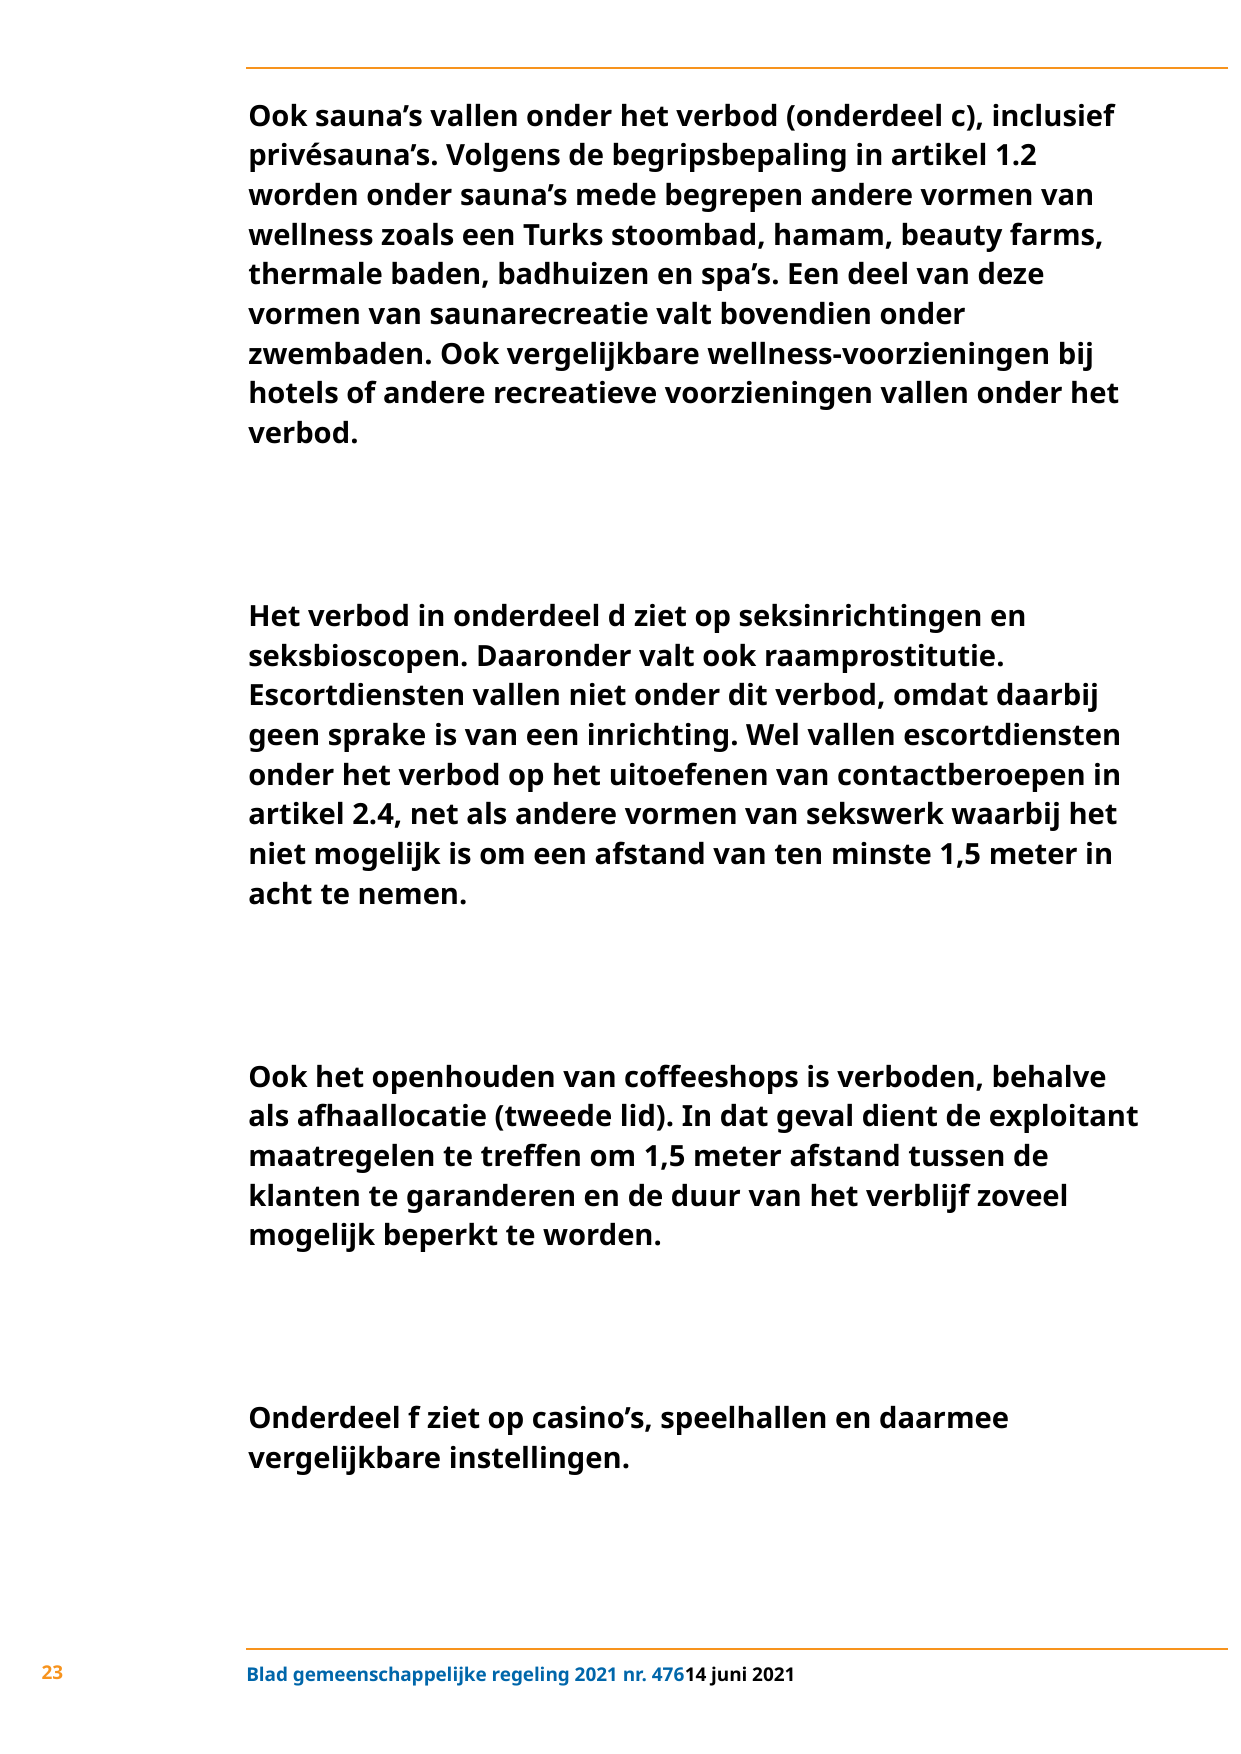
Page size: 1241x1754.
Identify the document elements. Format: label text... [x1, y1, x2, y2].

picture [41, 47, 231, 172]
text Ook het openhouden van coffeeshops is verboden, behalve als afhaallocatie (tweede lid). In dat geval dient de exploitant maatregelen te treffen om 1,5 meter afstand tussen de klanten te garanderen en de duur van het verblijf zoveel mogelijk beperkt te worden. [248, 1056, 1152, 1254]
text Onderdeel f ziet op casino’s, speelhallen en daarmee vergelijkbare instellingen. [248, 1398, 1152, 1477]
text Ook sauna’s vallen onder het verbod (onderdeel c), inclusief privésauna’s. Volgens de begripsbepaling in artikel 1.2 worden onder sauna’s mede begrepen andere vormen van wellness zoals een Turks stoombad, hamam, beauty farms, thermale baden, badhuizen en spa’s. Een deel van deze vormen van saunarecreatie valt bovendien onder zwembaden. Ook vergelijkbare wellness-voorzieningen bij hotels of andere recreatieve voorzieningen vallen onder het verbod. [248, 95, 1152, 452]
text Het verbod in onderdeel d ziet op seksinrichtingen en seksbioscopen. Daaronder valt ook raamprostitutie. Escortdiensten vallen niet onder dit verbod, omdat daarbij geen sprake is van een inrichting. Wel vallen escortdiensten onder het verbod op het uitoefenen van contactberoepen in artikel 2.4, net als andere vormen van sekswerk waarbij het niet mogelijk is om een afstand van ten minste 1,5 meter in acht te nemen. [248, 595, 1152, 913]
